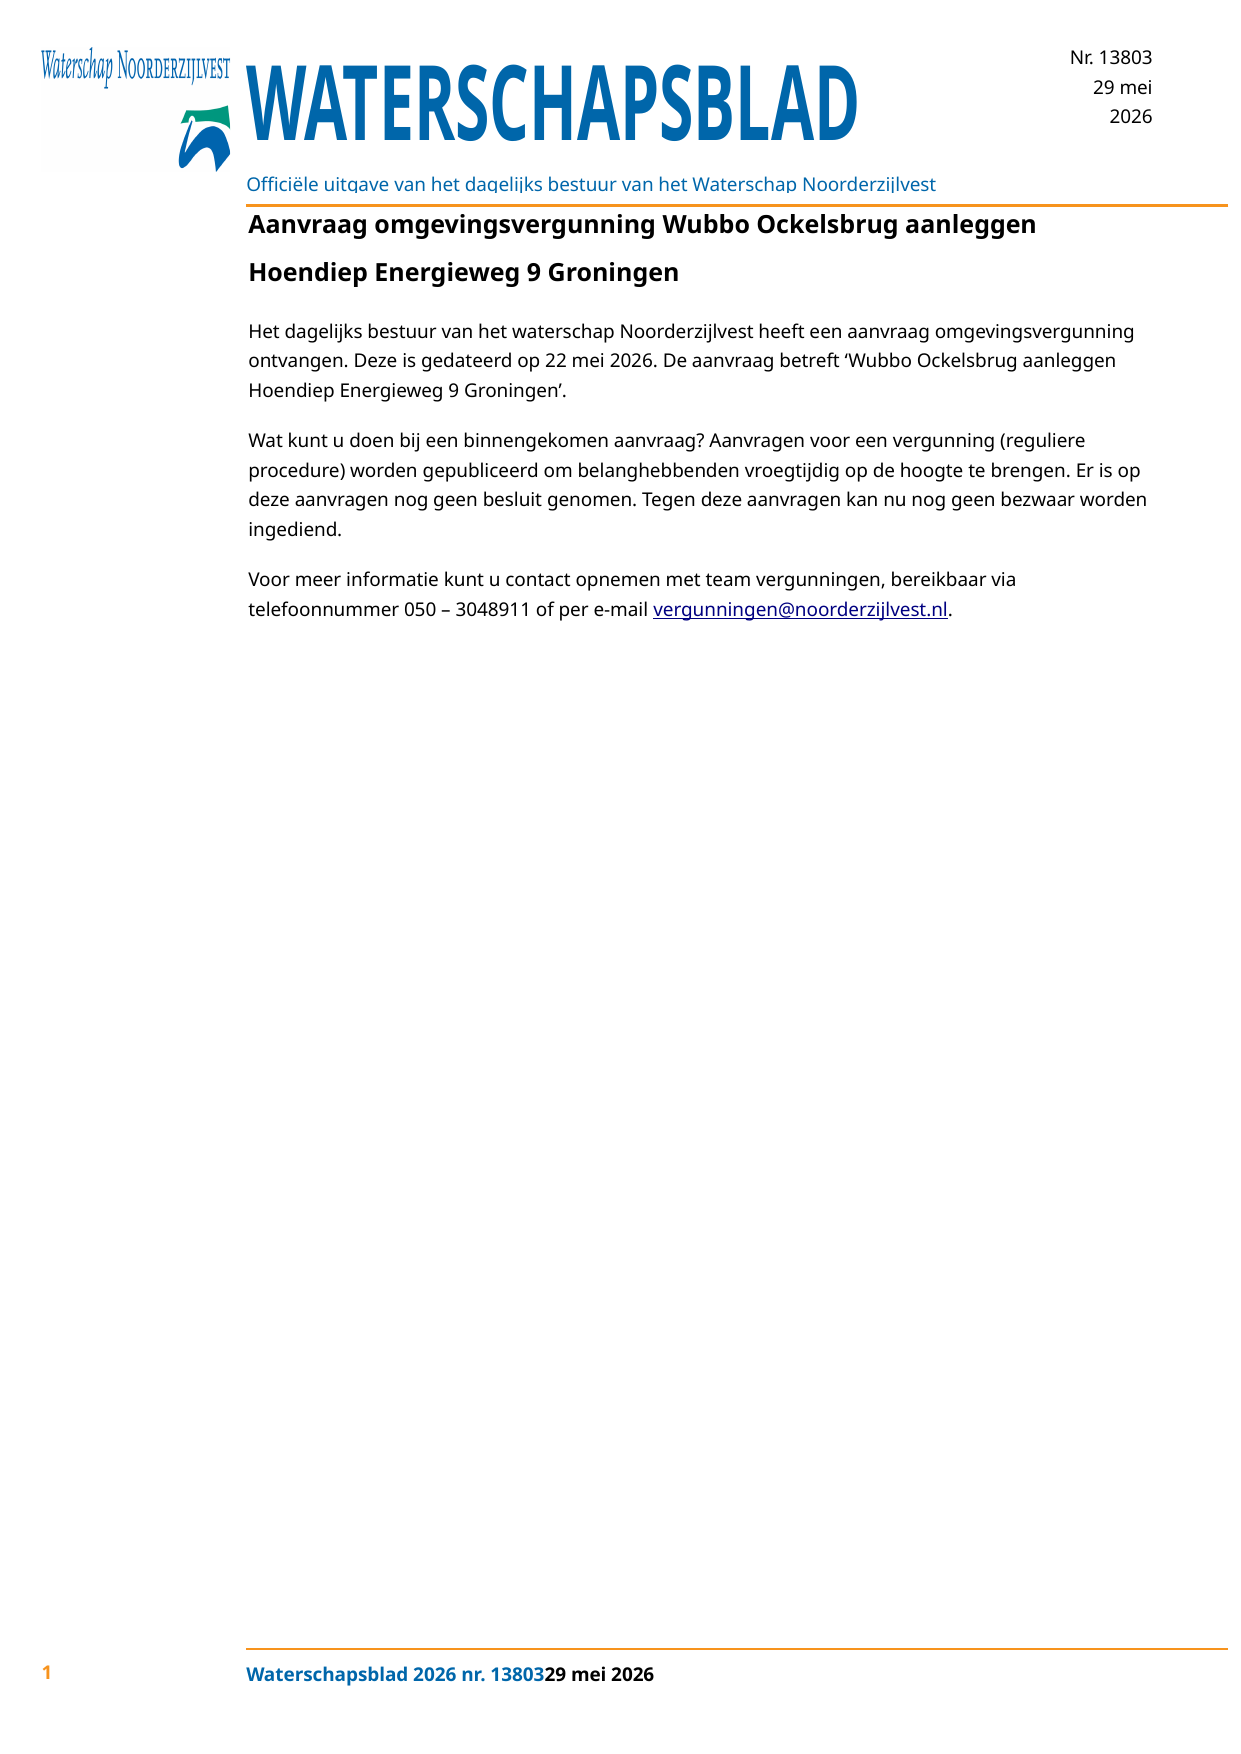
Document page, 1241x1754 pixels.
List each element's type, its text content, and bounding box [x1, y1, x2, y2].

picture [41, 47, 231, 172]
text Aanvraag omgevingsvergunning Wubbo Ockelsbrug aanleggen Hoendiep Energieweg 9 Groningen [248, 207, 1152, 288]
text Wat kunt u doen bij een binnengekomen aanvraag? Aanvragen voor een vergunning (reguliere procedure) worden gepubliceerd om belanghebbenden vroegtijdig op de hoogte te brengen. Er is op deze aanvragen nog geen besluit genomen. Tegen deze aanvragen kan nu nog geen bezwaar worden ingediend. [248, 427, 1152, 542]
text Voor meer informatie kunt u contact opnemen met team vergunningen, bereikbaar via telefoonnummer 050 – 3048911 of per e-mail vergunningen@noorderzijlvest.nl. [248, 567, 1152, 622]
text Het dagelijks bestuur van het waterschap Noorderzijlvest heeft een aanvraag omgevingsvergunning ontvangen. Deze is gedateerd op 22 mei 2026. De aanvraag betreft ‘Wubbo Ockelsbrug aanleggen Hoendiep Energieweg 9 Groningen’. [248, 318, 1152, 403]
